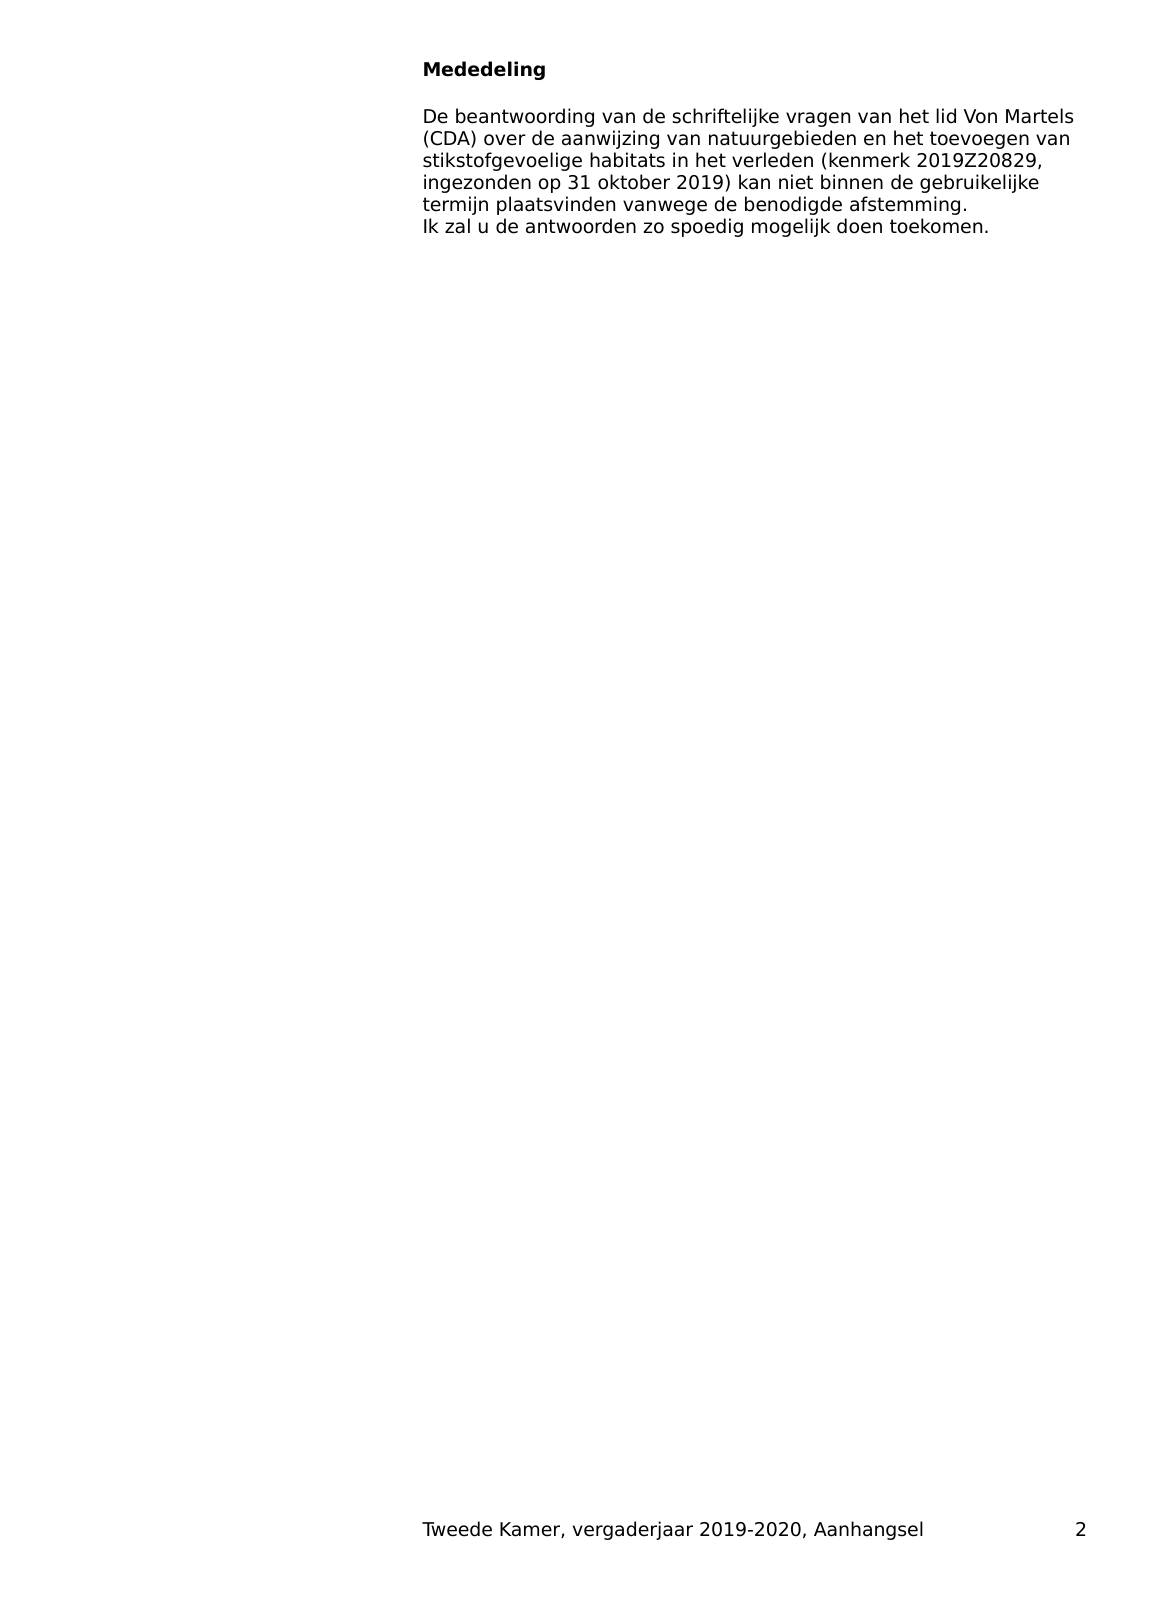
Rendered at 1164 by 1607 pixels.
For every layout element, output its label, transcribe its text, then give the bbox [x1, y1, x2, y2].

text De beantwoording van de schriftelijke vragen van het lid Von Martels (CDA) over de aanwijzing van natuurgebieden en het toevoegen van stikstofgevoelige habitats in het verleden (kenmerk 2019Z20829, ingezonden op 31 oktober 2019) kan niet binnen de gebruikelijke termijn plaatsvinden vanwege de benodigde afstemming. [422, 106, 1087, 216]
text Ik zal u de antwoorden zo spoedig mogelijk doen toekomen. [422, 216, 1087, 238]
subtitle Mededeling [422, 59, 1087, 81]
